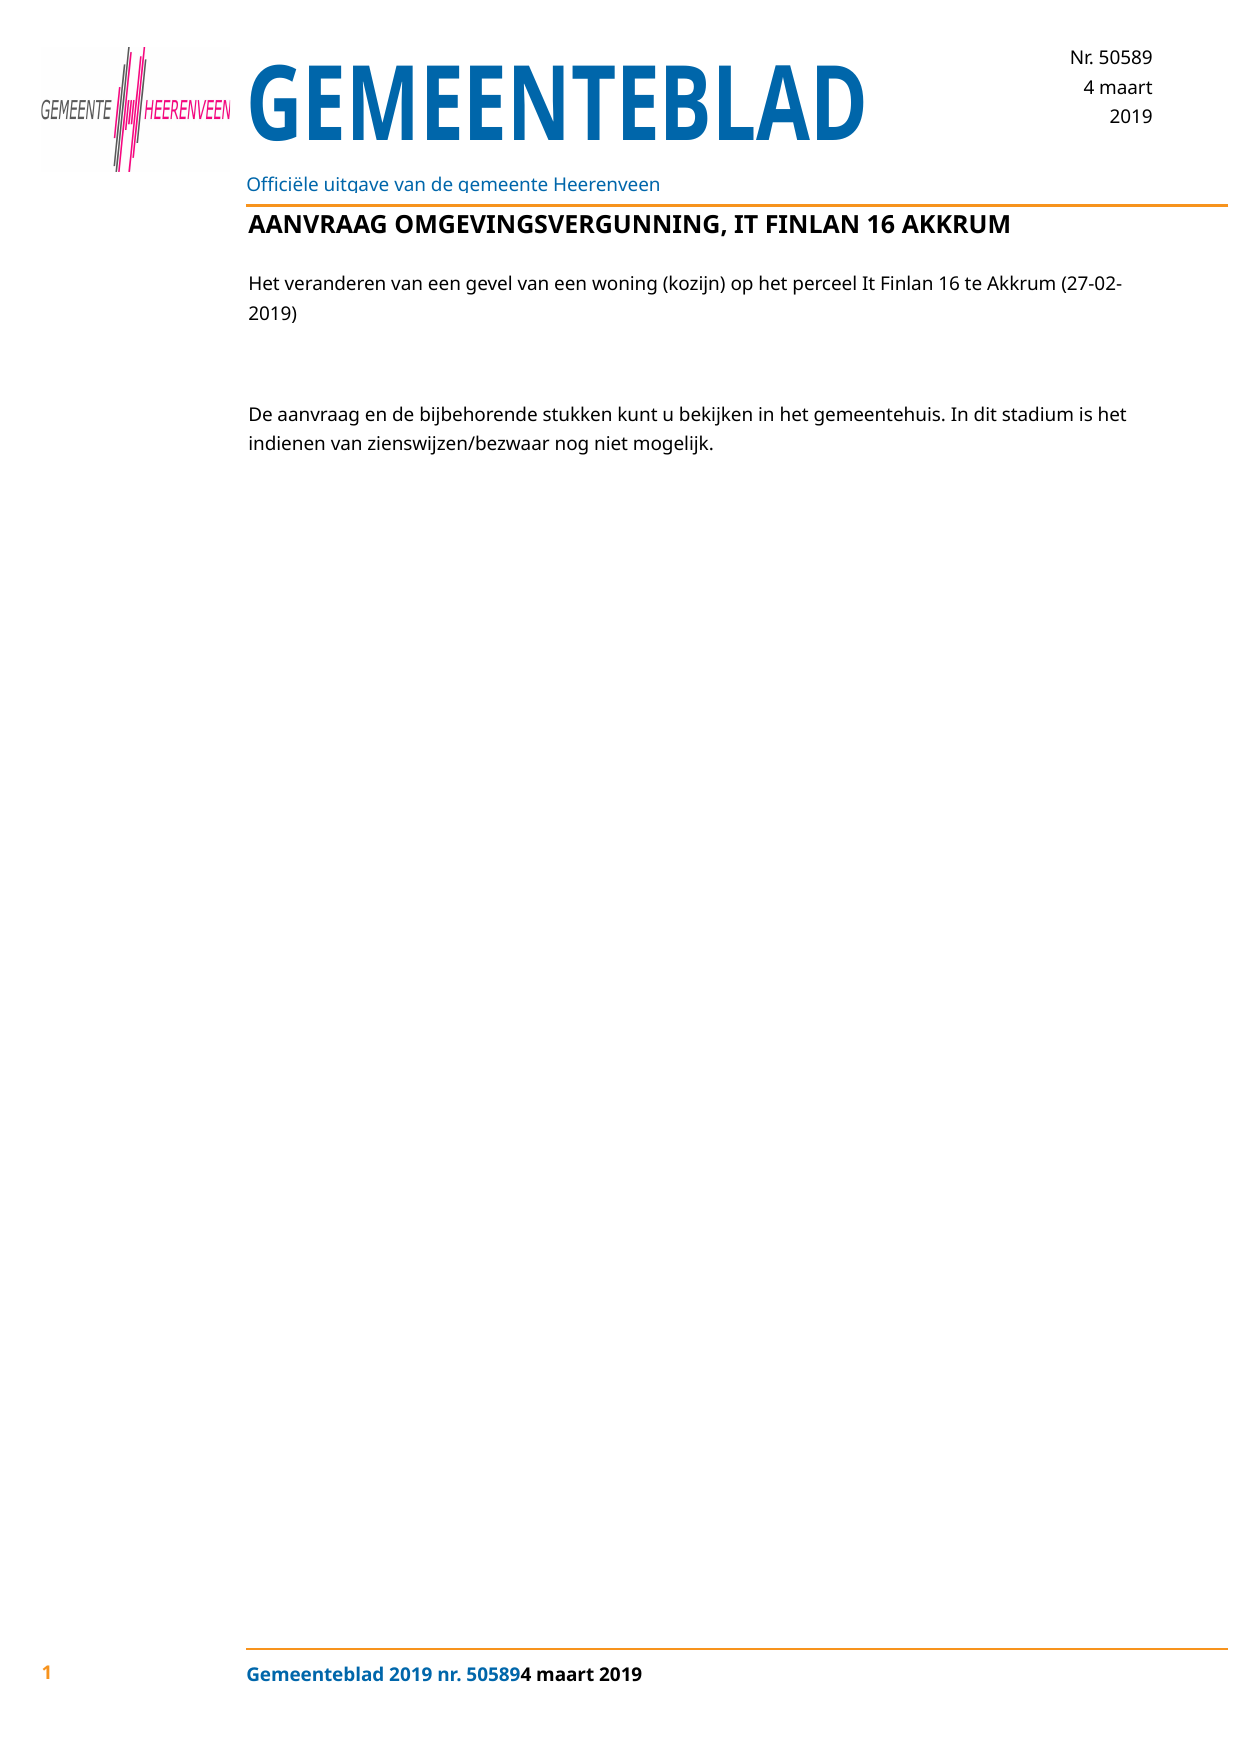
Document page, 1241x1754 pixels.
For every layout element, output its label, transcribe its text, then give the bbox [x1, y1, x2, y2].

text AANVRAAG OMGEVINGSVERGUNNING, IT FINLAN 16 AKKRUM [248, 207, 1152, 241]
text De aanvraag en de bijbehorende stukken kunt u bekijken in het gemeentehuis. In dit stadium is het indienen van zienswijzen/bezwaar nog niet mogelijk. [248, 401, 1152, 456]
text Het veranderen van een gevel van een woning (kozijn) op het perceel It Finlan 16 te Akkrum (27-02-2019) [248, 270, 1152, 326]
picture [41, 47, 231, 172]
